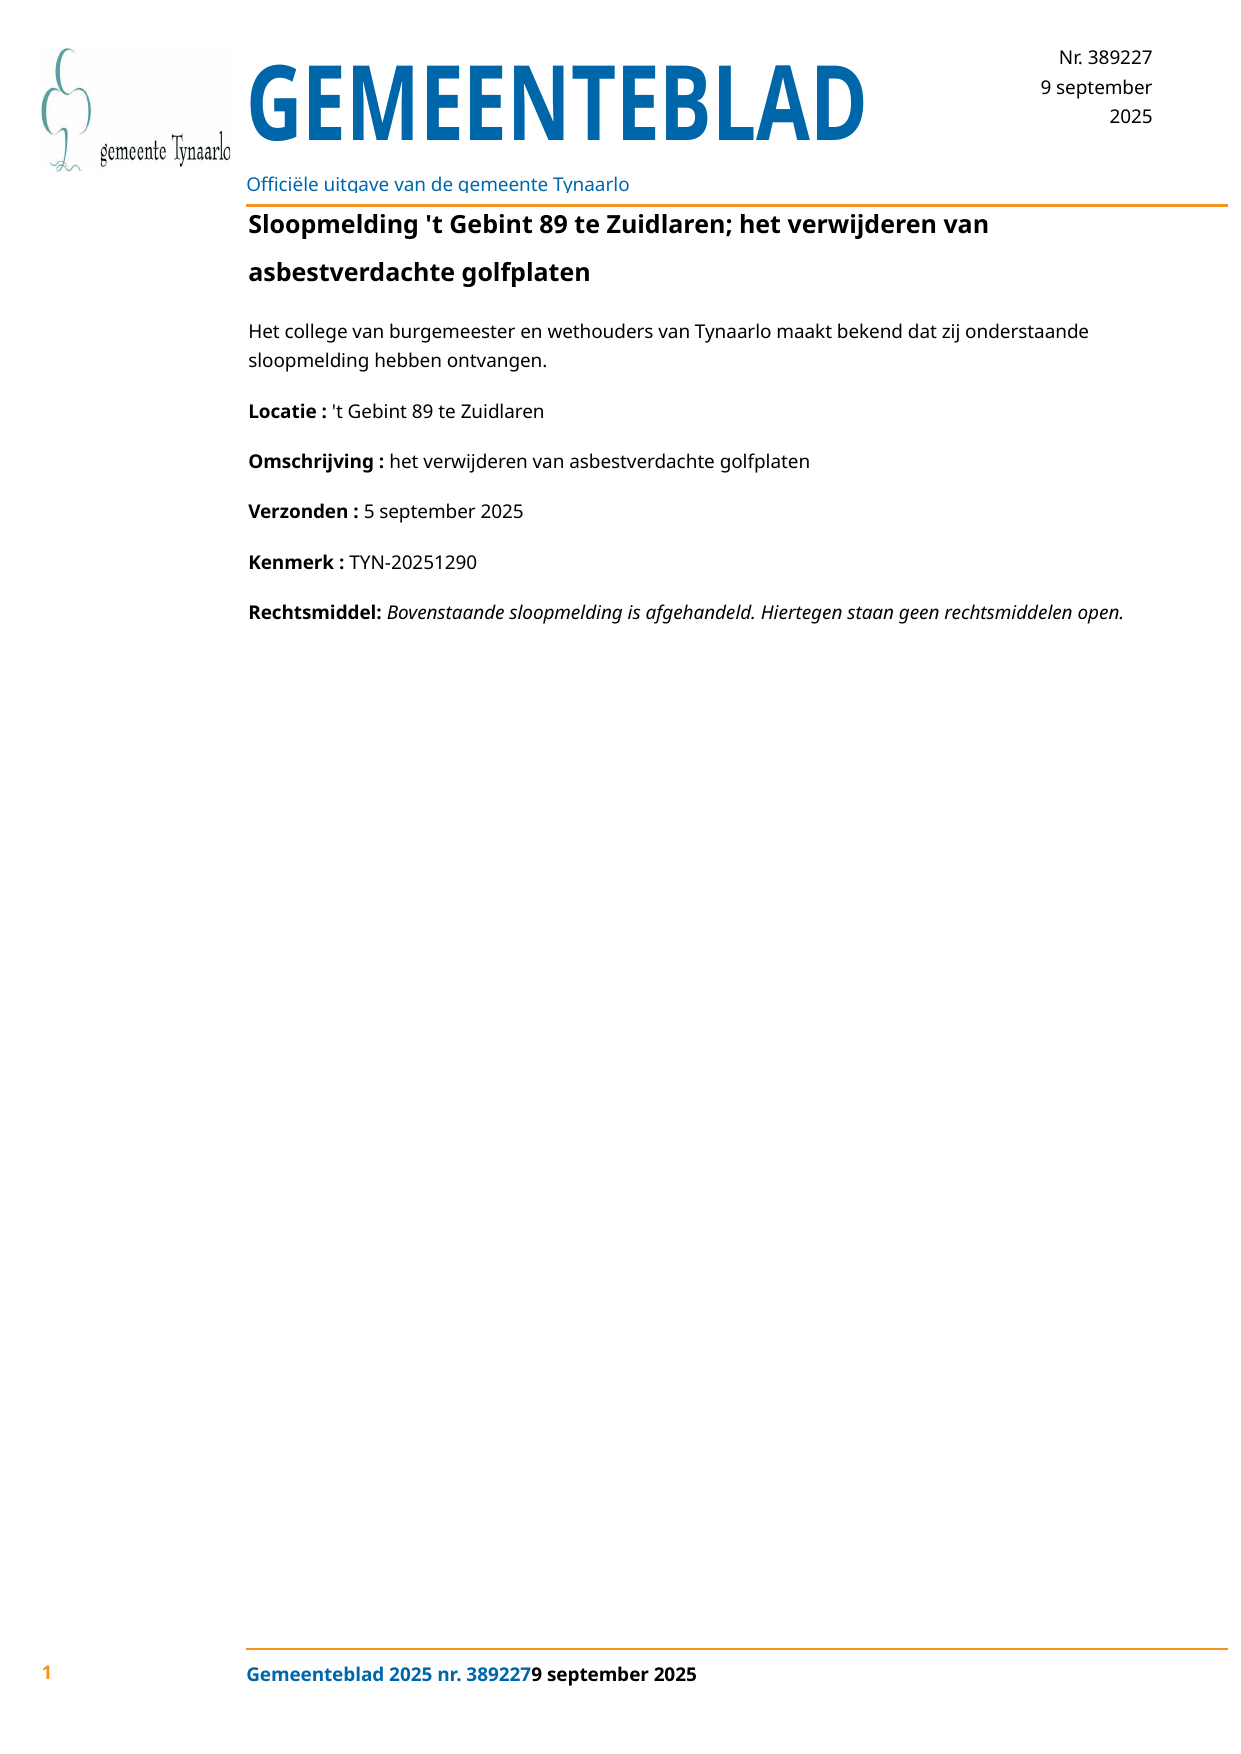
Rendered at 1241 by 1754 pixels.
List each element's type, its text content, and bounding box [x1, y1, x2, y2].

text Het college van burgemeester en wethouders van Tynaarlo maakt bekend dat zij onderstaande sloopmelding hebben ontvangen. [248, 318, 1152, 373]
text Locatie : 't Gebint 89 te Zuidlaren [248, 398, 1152, 424]
text Sloopmelding 't Gebint 89 te Zuidlaren; het verwijderen van asbestverdachte golfplaten [248, 207, 1152, 288]
text Kenmerk : TYN-20251290 [248, 549, 1152, 575]
text Rechtsmiddel: Bovenstaande sloopmelding is afgehandeld. Hiertegen staan geen rechtsmiddelen open. [248, 599, 1152, 625]
text Verzonden : 5 september 2025 [248, 499, 1152, 524]
picture [41, 47, 231, 172]
text Omschrijving : het verwijderen van asbestverdachte golfplaten [248, 448, 1152, 474]
